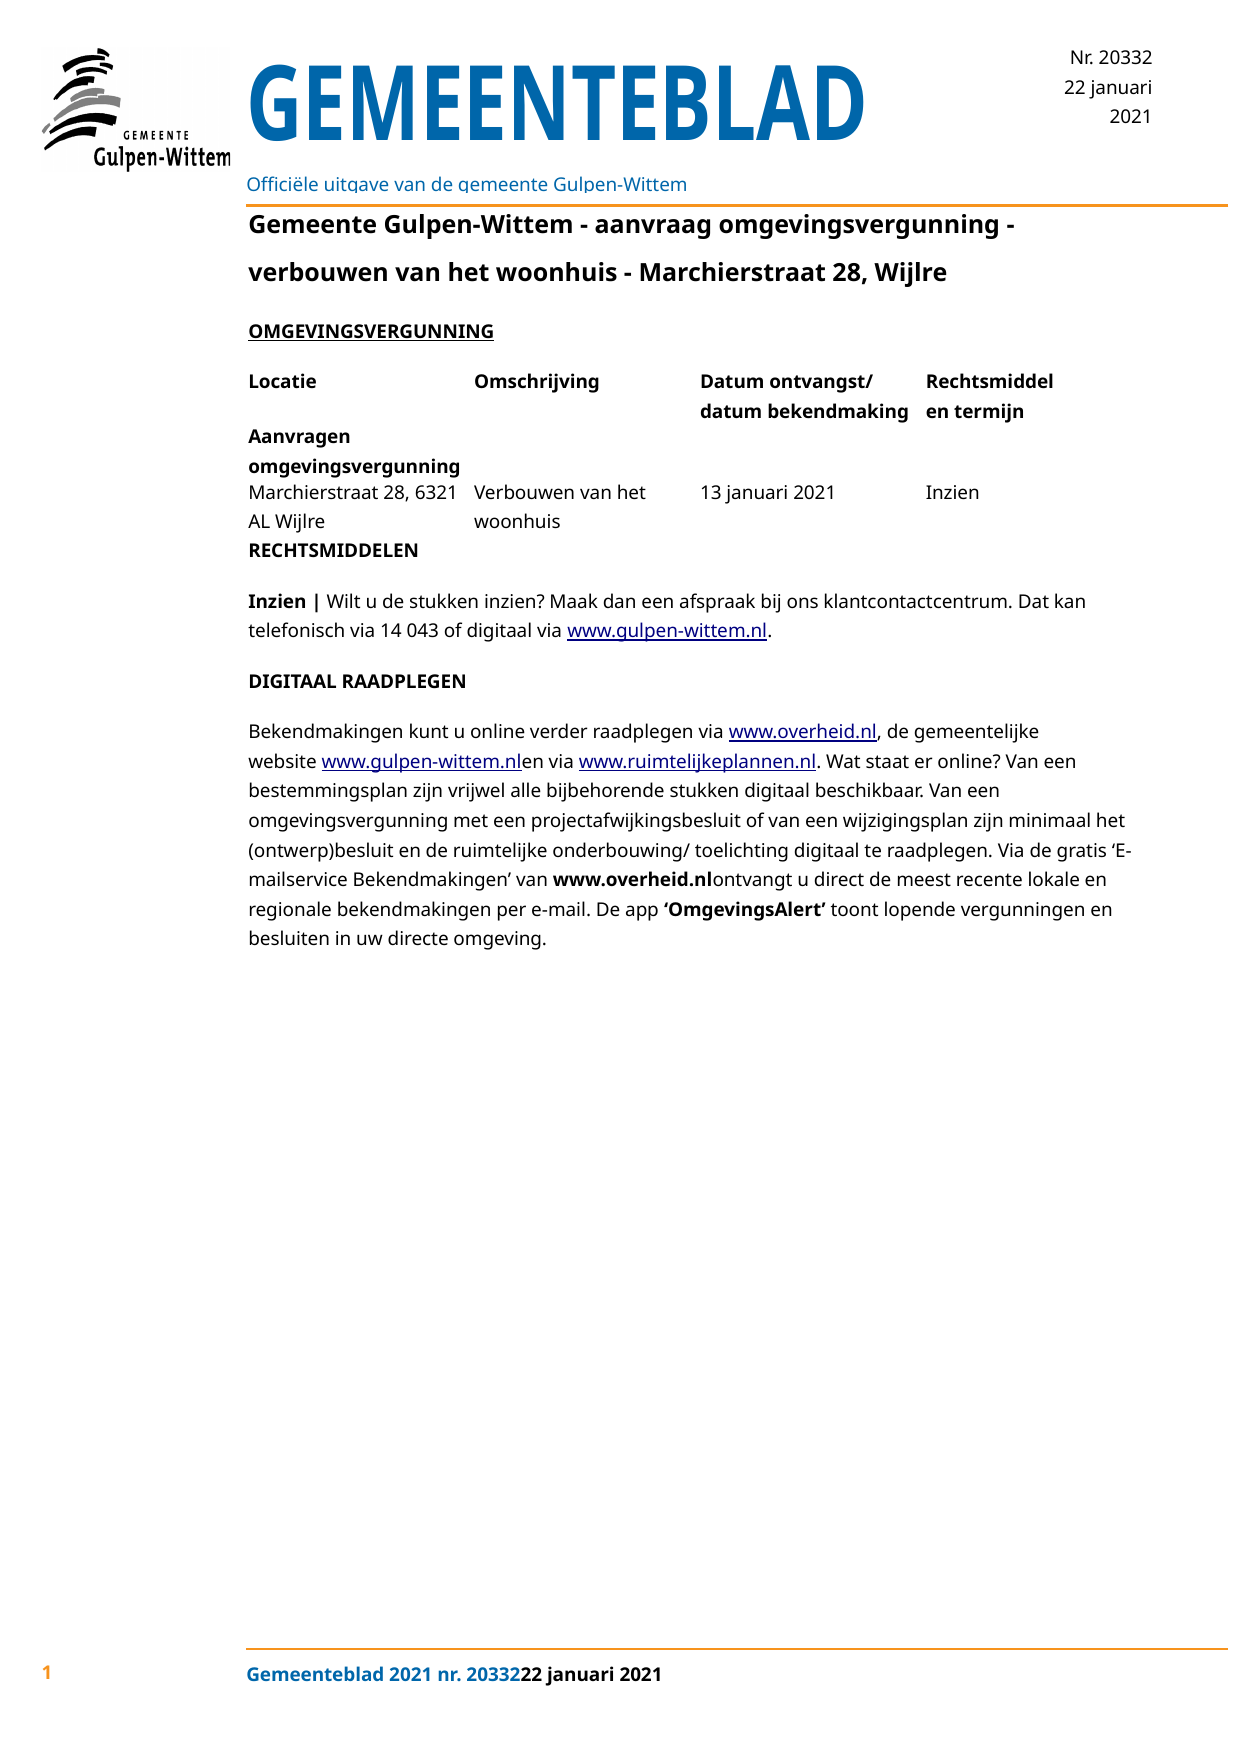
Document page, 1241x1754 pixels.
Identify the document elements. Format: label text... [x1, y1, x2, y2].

text Inzien | Wilt u de stukken inzien? Maak dan een afspraak bij ons klantcontactcentrum. Dat kan telefonisch via 14 043 of digitaal via www.gulpen-wittem.nl. [248, 588, 1152, 643]
table_cell Marchierstraat 28, 6321 AL Wijlre [248, 479, 474, 534]
table_header Rechtsmiddel en termijn [926, 369, 1152, 424]
picture [41, 47, 231, 172]
table_cell Aanvragen omgevingsvergunning [248, 424, 474, 479]
table_cell 13 januari 2021 [700, 479, 926, 534]
table_header Locatie [248, 369, 474, 424]
text RECHTSMIDDELEN [248, 538, 1152, 563]
table_header Omschrijving [474, 369, 700, 424]
table_cell Verbouwen van het woonhuis [474, 479, 700, 534]
table_cell Inzien [926, 479, 1152, 534]
text Bekendmakingen kunt u online verder raadplegen via www.overheid.nl, de gemeentelijke website www.gulpen-wittem.nlen via www.ruimtelijkeplannen.nl. Wat staat er online? Van een bestemmingsplan zijn vrijwel alle bijbehorende stukken digitaal beschikbaar. Van een omgevingsvergunning met een projectafwijkingsbesluit of van een wijzigingsplan zijn minimaal het (ontwerp)besluit en de ruimtelijke onderbouwing/ toelichting digitaal te raadplegen. Via de gratis ‘E-mailservice Bekendmakingen’ van www.overheid.nlontvangt u direct de meest recente lokale en regionale bekendmakingen per e-mail. De app ‘OmgevingsAlert’ toont lopende vergunningen en besluiten in uw directe omgeving. [248, 718, 1152, 951]
text DIGITAAL RAADPLEGEN [248, 668, 1152, 694]
table_header Datum ontvangst/ datum bekendmaking [700, 369, 926, 424]
text OMGEVINGSVERGUNNING [248, 318, 1152, 344]
text Gemeente Gulpen-Wittem - aanvraag omgevingsvergunning - verbouwen van het woonhuis - Marchierstraat 28, Wijlre [248, 207, 1152, 288]
table_cell [926, 424, 1152, 479]
table_cell [700, 424, 926, 479]
table_cell [474, 424, 700, 479]
